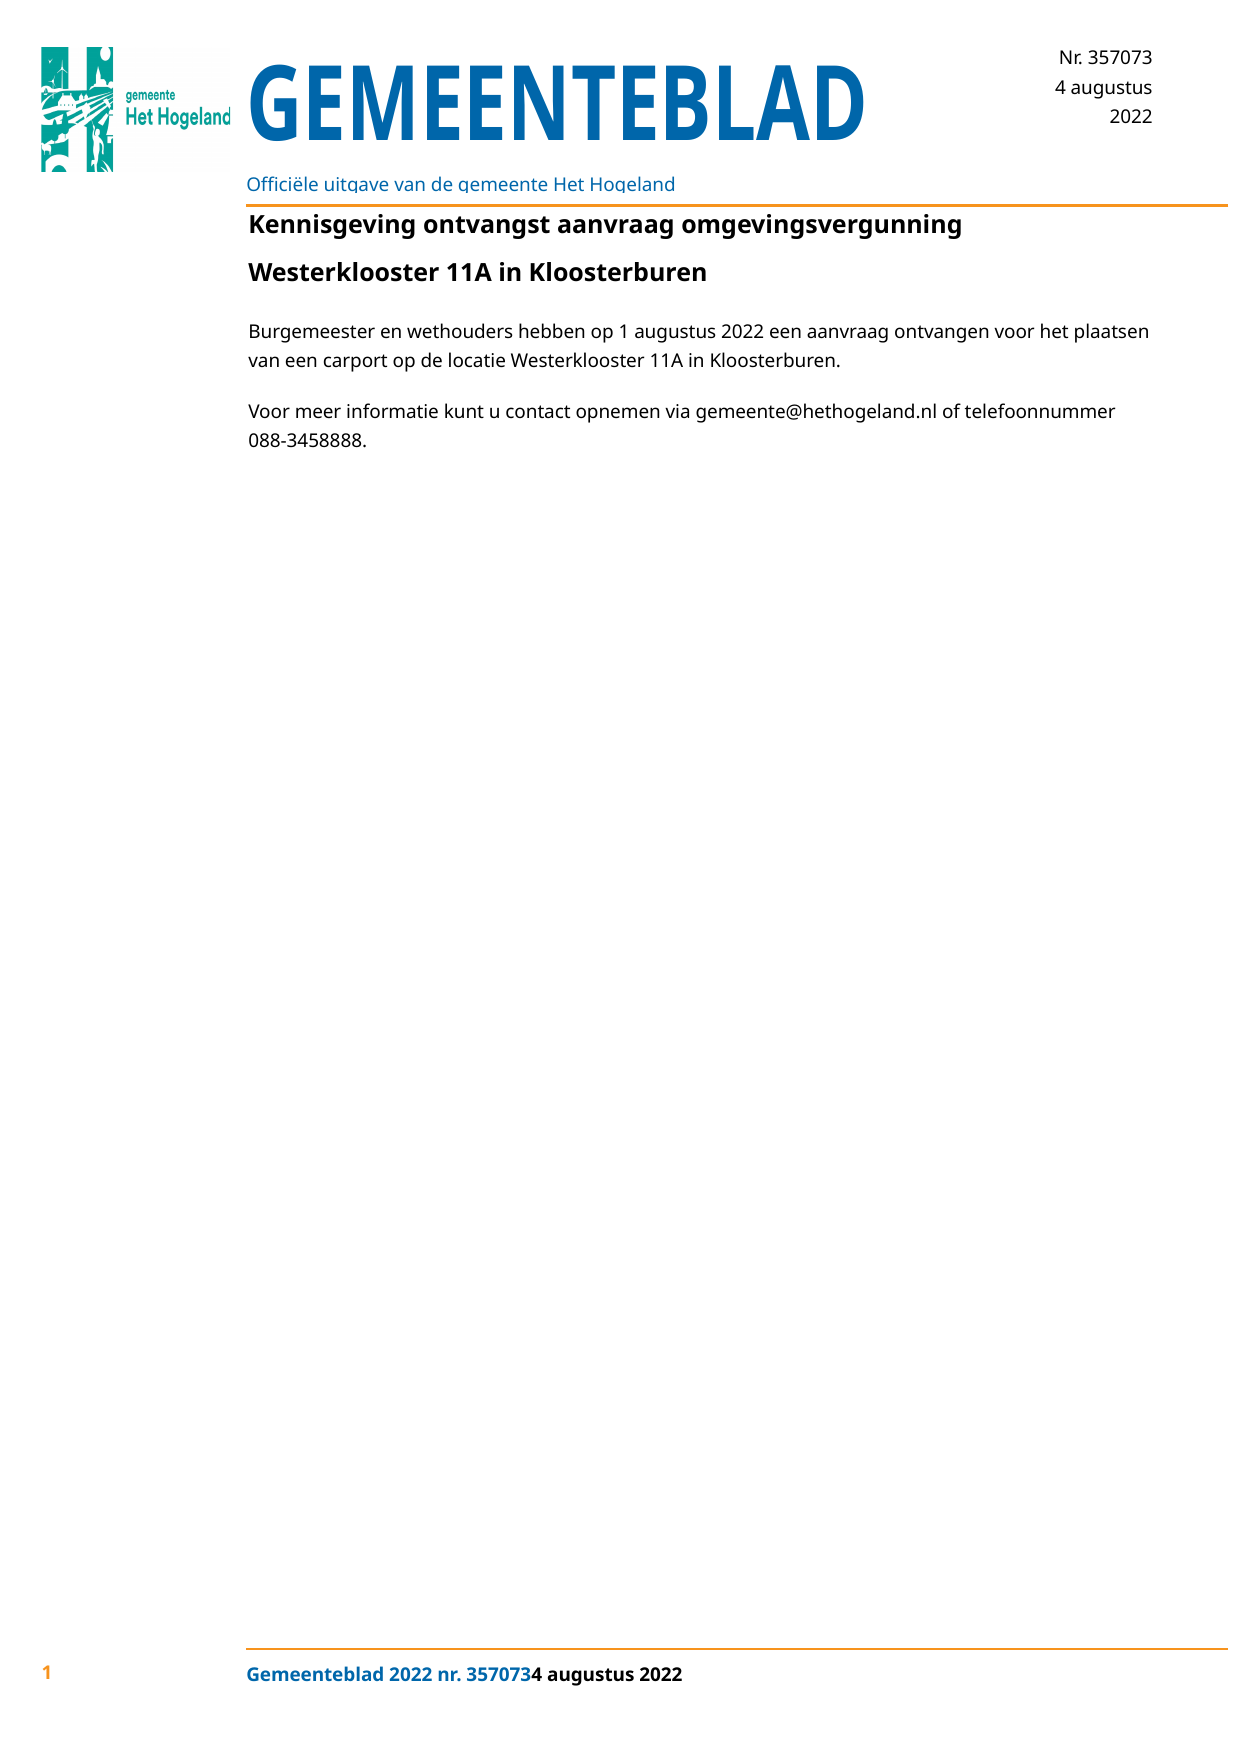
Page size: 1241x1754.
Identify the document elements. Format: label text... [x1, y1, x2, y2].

picture [41, 47, 231, 172]
text Burgemeester en wethouders hebben op 1 augustus 2022 een aanvraag ontvangen voor het plaatsen van een carport op de locatie Westerklooster 11A in Kloosterburen. [248, 318, 1152, 373]
text Kennisgeving ontvangst aanvraag omgevingsvergunning Westerklooster 11A in Kloosterburen [248, 207, 1152, 288]
text Voor meer informatie kunt u contact opnemen via gemeente@hethogeland.nl of telefoonnummer 088-3458888. [248, 398, 1152, 453]
